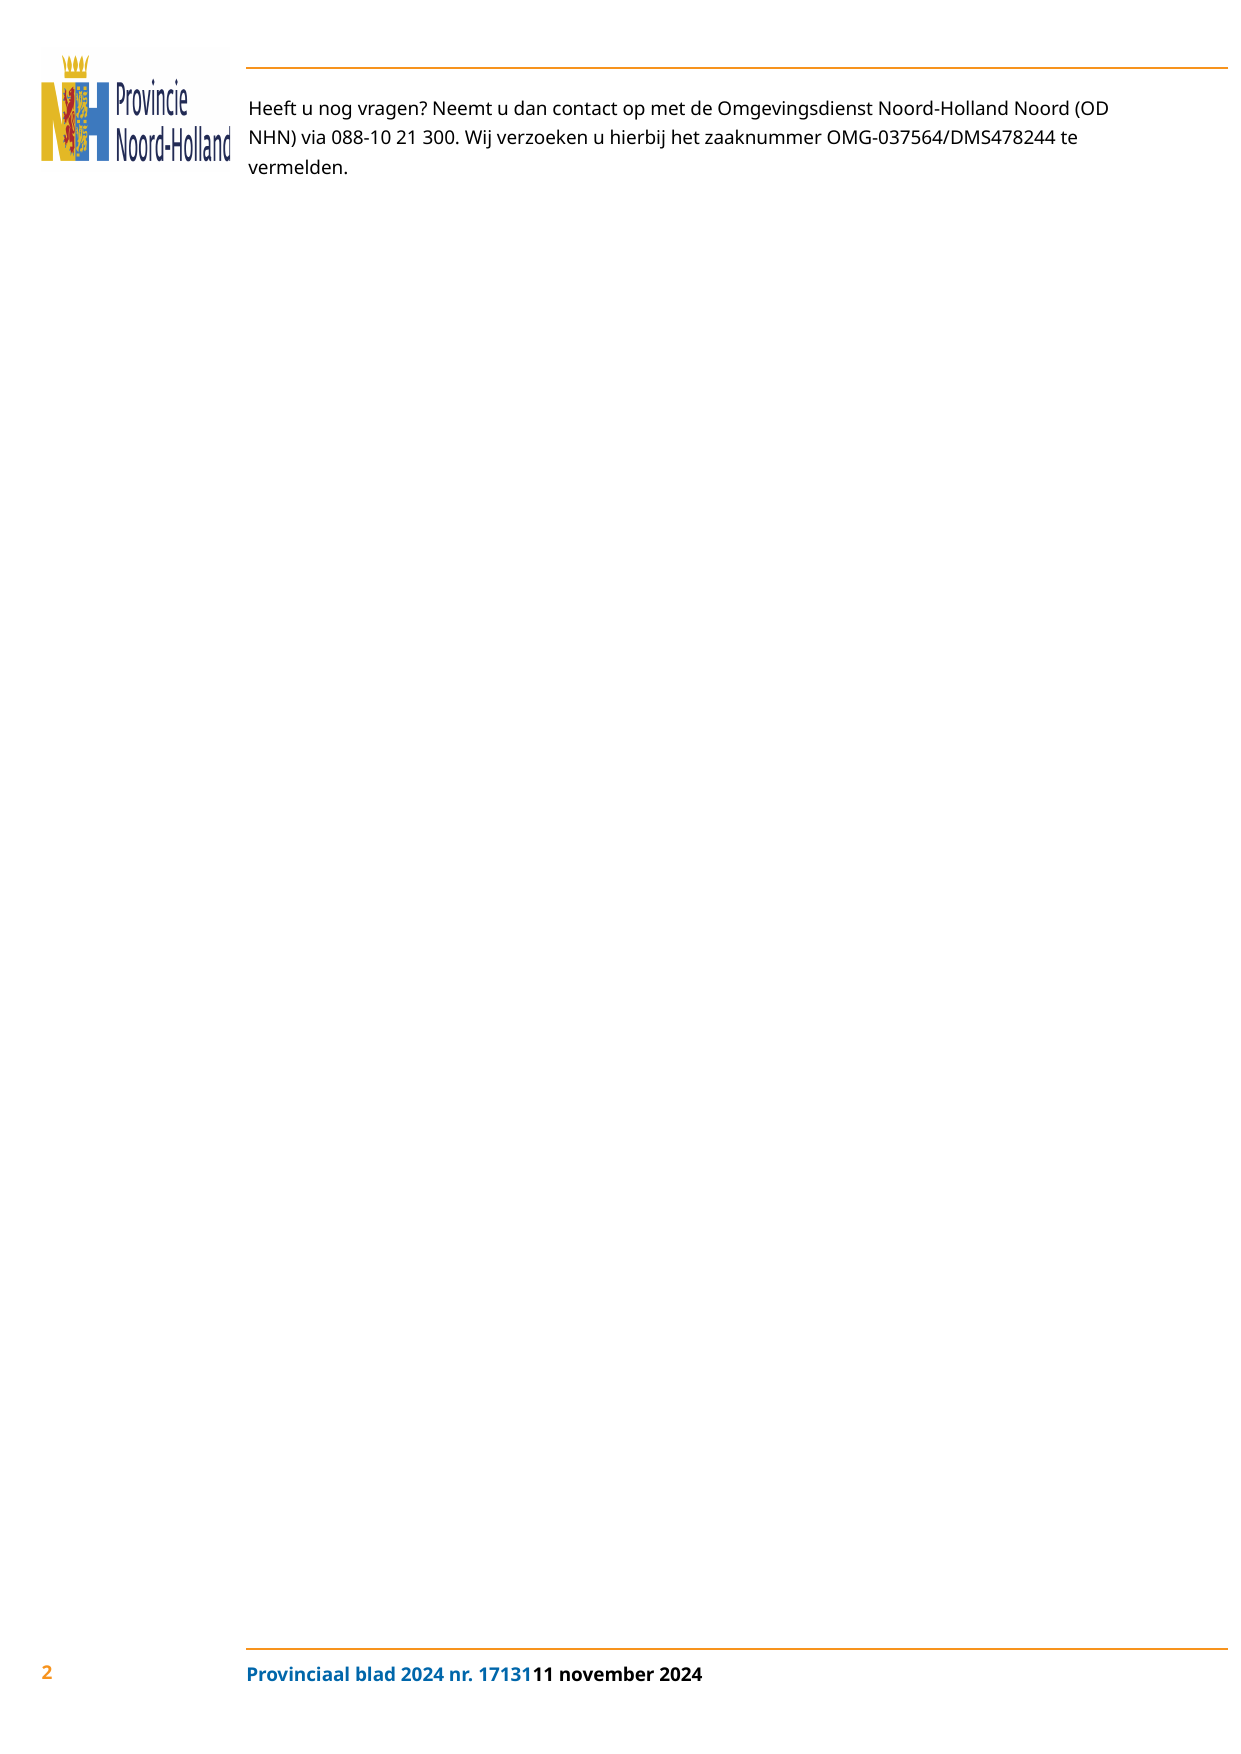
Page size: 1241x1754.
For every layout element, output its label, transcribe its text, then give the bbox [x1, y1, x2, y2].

picture [41, 47, 231, 172]
text Heeft u nog vragen? Neemt u dan contact op met de Omgevingsdienst Noord-Holland Noord (OD NHN) via 088-10 21 300. Wij verzoeken u hierbij het zaaknummer OMG-037564/DMS478244 te vermelden. [248, 95, 1152, 180]
